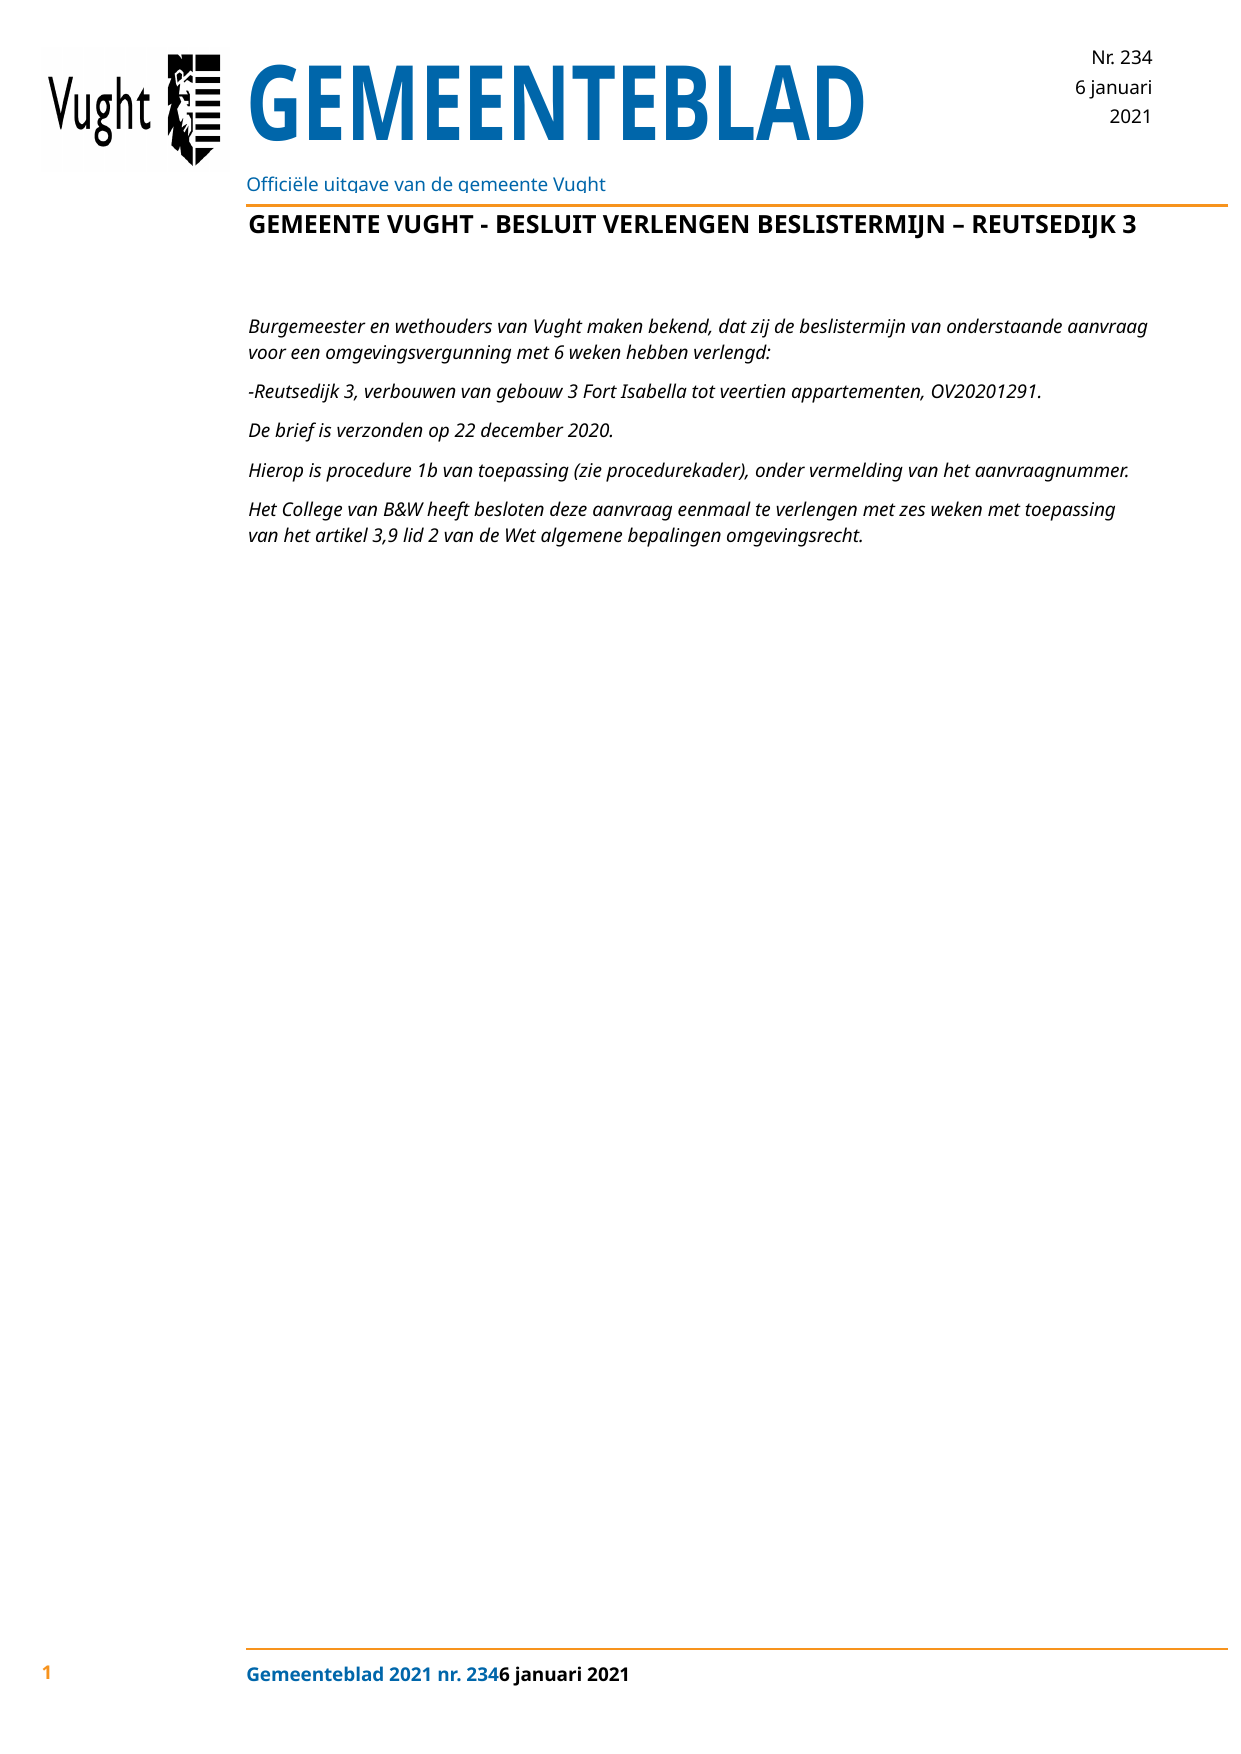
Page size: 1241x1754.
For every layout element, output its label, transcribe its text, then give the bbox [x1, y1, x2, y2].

text -Reutsedijk 3, verbouwen van gebouw 3 Fort Isabella tot veertien appartementen, OV20201291. [248, 378, 1152, 404]
text Het College van B&W heeft besloten deze aanvraag eenmaal te verlengen met zes weken met toepassing van het artikel 3,9 lid 2 van de Wet algemene bepalingen omgevingsrecht. [248, 496, 1152, 548]
text Burgemeester en wethouders van Vught maken bekend, dat zij de beslistermijn van onderstaande aanvraag voor een omgevingsvergunning met 6 weken hebben verlengd: [248, 313, 1152, 365]
text GEMEENTE VUGHT - BESLUIT VERLENGEN BESLISTERMIJN – REUTSEDIJK 3 [248, 207, 1152, 241]
text De brief is verzonden op 22 december 2020. [248, 418, 1152, 443]
text Hierop is procedure 1b van toepassing (zie procedurekader), onder vermelding van het aanvraagnummer. [248, 457, 1152, 483]
picture [41, 47, 231, 172]
